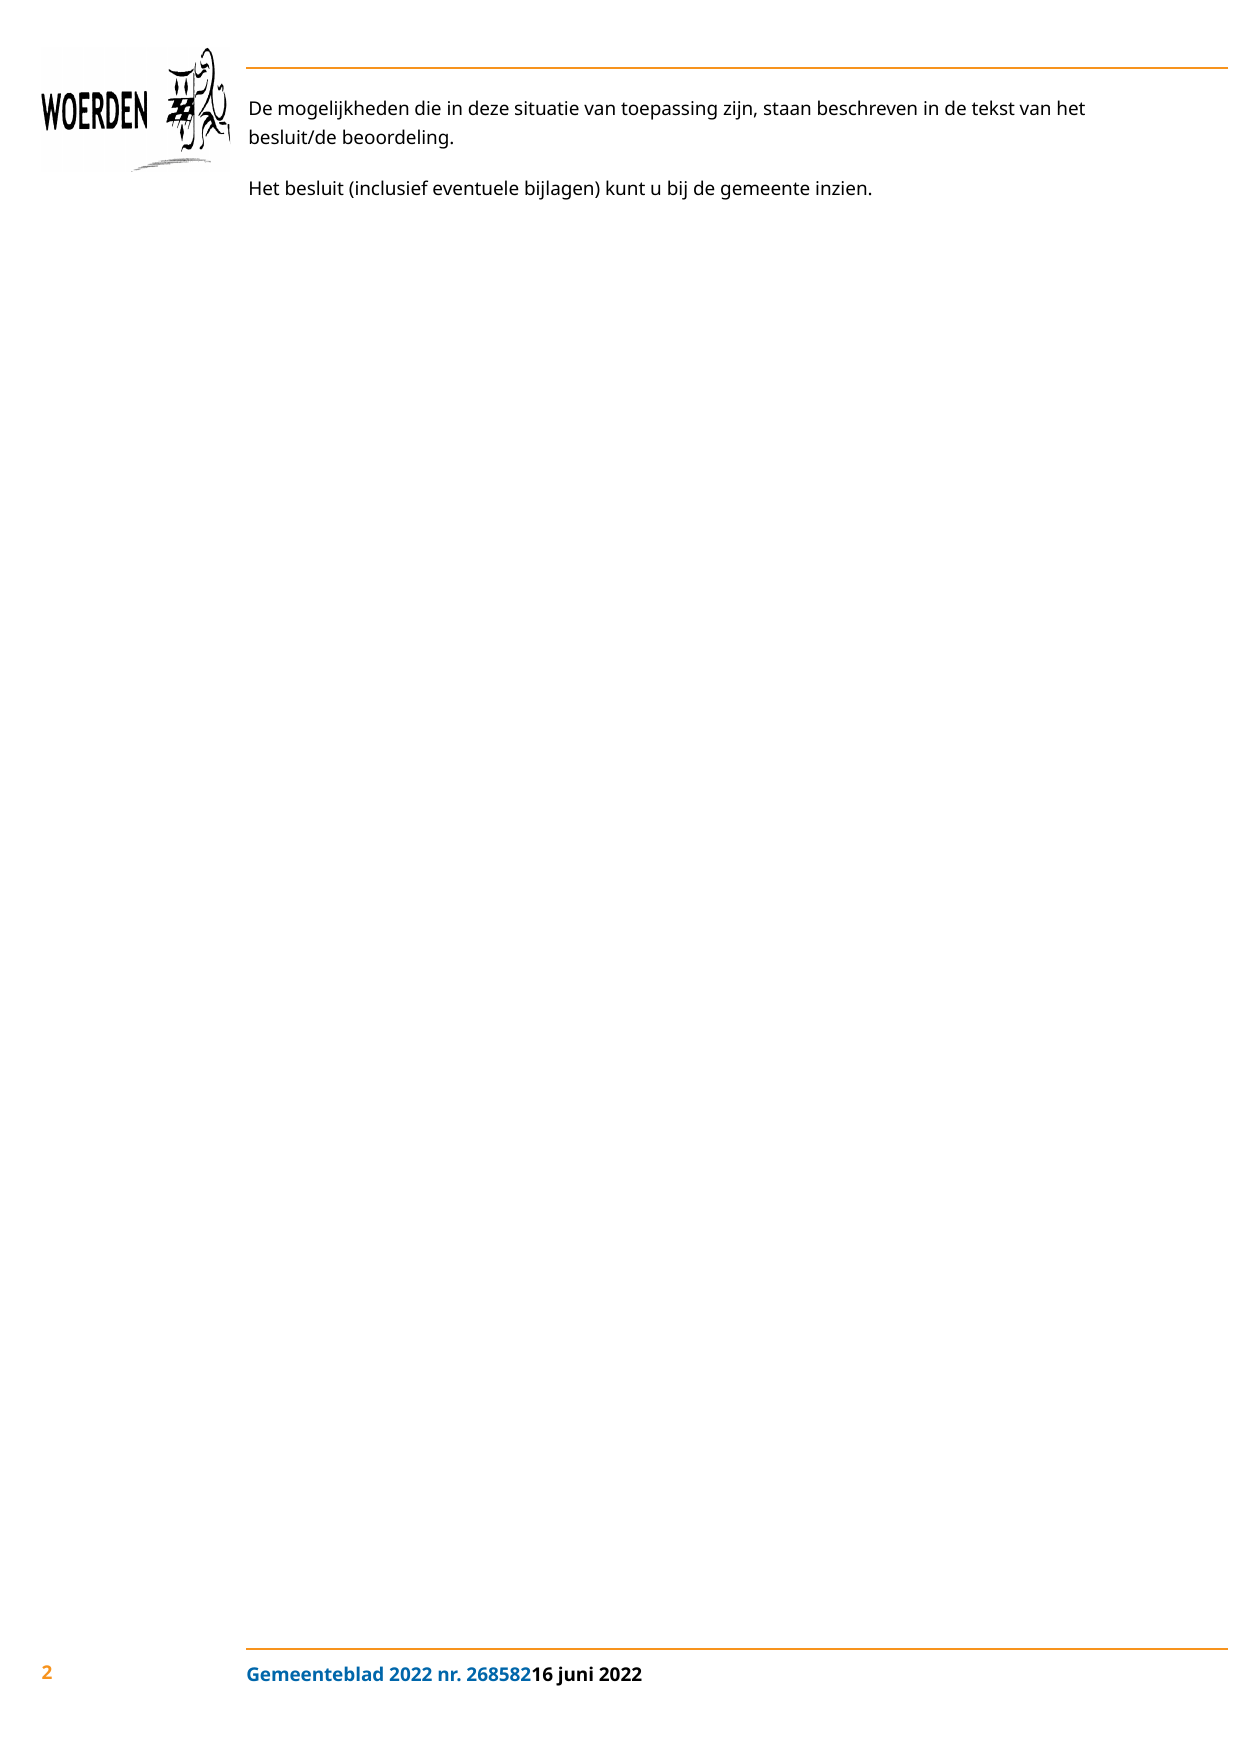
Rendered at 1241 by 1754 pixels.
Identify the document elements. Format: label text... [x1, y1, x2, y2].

text Het besluit (inclusief eventuele bijlagen) kunt u bij de gemeente inzien. [248, 175, 1152, 201]
text De mogelijkheden die in deze situatie van toepassing zijn, staan beschreven in de tekst van het besluit/de beoordeling. [248, 95, 1152, 150]
picture [41, 47, 231, 172]
